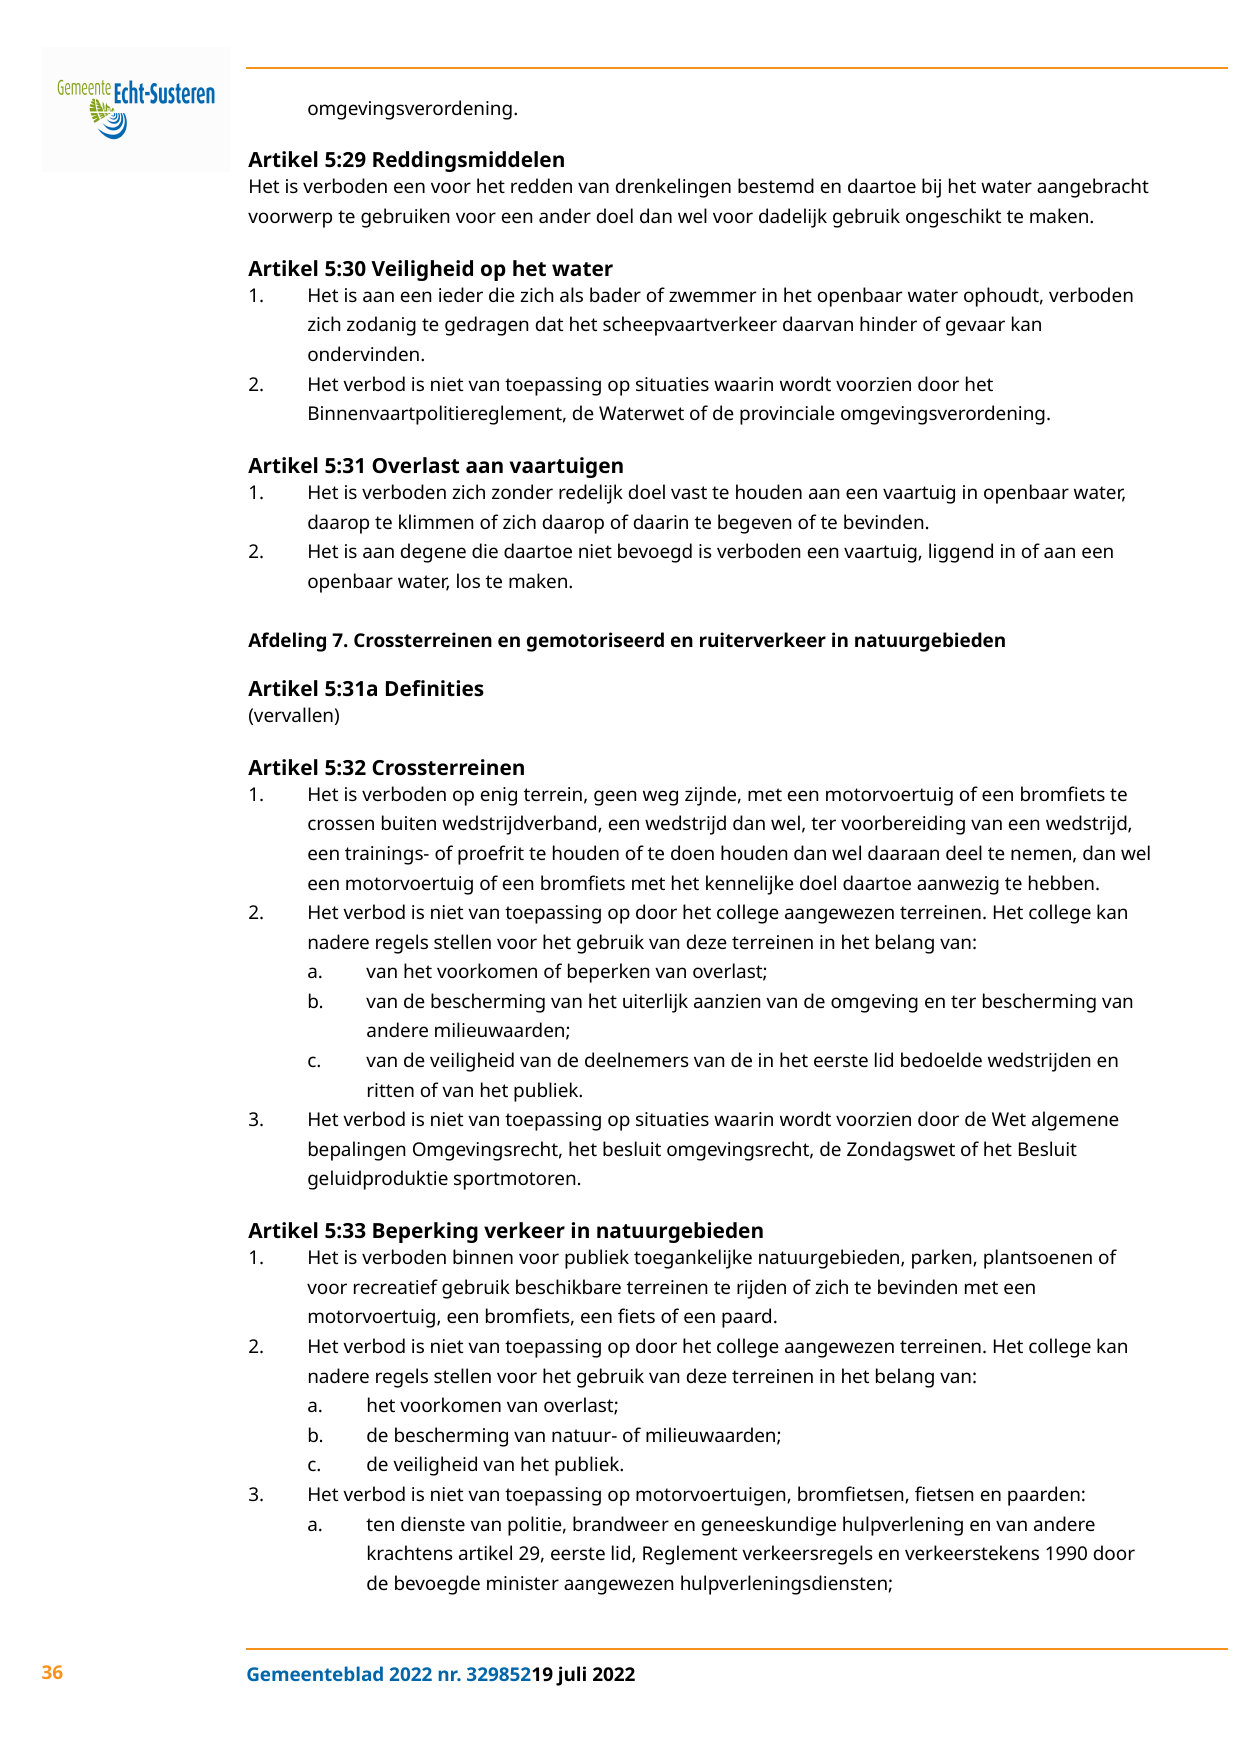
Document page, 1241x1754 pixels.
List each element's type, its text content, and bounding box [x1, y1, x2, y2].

list het voorkomen van overlast; [307, 1392, 1152, 1418]
list Het is verboden binnen voor publiek toegankelijke natuurgebieden, parken, plantsoenen of voor recreatief gebruik beschikbare terreinen te rijden of zich te bevinden met een motorvoertuig, een bromfiets, een fiets of een paard. [248, 1244, 1152, 1329]
list omgevingsverordening. [248, 95, 1152, 121]
list Het is aan degene die daartoe niet bevoegd is verboden een vaartuig, liggend in of aan een openbaar water, los te maken. [248, 538, 1152, 594]
list Het verbod is niet van toepassing op door het college aangewezen terreinen. Het college kan nadere regels stellen voor het gebruik van deze terreinen in het belang van: [248, 899, 1152, 955]
text Artikel 5:32 Crossterreinen [248, 753, 1152, 781]
text Artikel 5:30 Veiligheid op het water [248, 254, 1152, 282]
list Het verbod is niet van toepassing op door het college aangewezen terreinen. Het college kan nadere regels stellen voor het gebruik van deze terreinen in het belang van: [248, 1333, 1152, 1388]
picture [41, 47, 231, 172]
list Het verbod is niet van toepassing op motorvoertuigen, bromfietsen, fietsen en paarden: [248, 1481, 1152, 1507]
text Het is verboden een voor het redden van drenkelingen bestemd en daartoe bij het water aangebracht voorwerp te gebruiken voor een ander doel dan wel voor dadelijk gebruik ongeschikt te maken. [248, 174, 1152, 229]
list Het is verboden op enig terrein, geen weg zijnde, met een motorvoertuig of een bromfiets te crossen buiten wedstrijdverband, een wedstrijd dan wel, ter voorbereiding van een wedstrijd, een trainings- of proefrit te houden of te doen houden dan wel daaraan deel te nemen, dan wel een motorvoertuig of een bromfiets met het kennelijke doel daartoe aanwezig te hebben. [248, 781, 1152, 896]
list Het verbod is niet van toepassing op situaties waarin wordt voorzien door het Binnenvaartpolitiereglement, de Waterwet of de provinciale omgevingsverordening. [248, 371, 1152, 426]
text Artikel 5:33 Beperking verkeer in natuurgebieden [248, 1216, 1152, 1244]
text (vervallen) [248, 702, 1152, 728]
list Het verbod is niet van toepassing op situaties waarin wordt voorzien door de Wet algemene bepalingen Omgevingsrecht, het besluit omgevingsrecht, de Zondagswet of het Besluit geluidproduktie sportmotoren. [248, 1106, 1152, 1191]
list de bescherming van natuur- of milieuwaarden; [307, 1422, 1152, 1448]
list Het is verboden zich zonder redelijk doel vast te houden aan een vaartuig in openbaar water, daarop te klimmen of zich daarop of daarin te begeven of te bevinden. [248, 479, 1152, 534]
text Afdeling 7. Crossterreinen en gemotoriseerd en ruiterverkeer in natuurgebieden [248, 627, 1152, 653]
text Artikel 5:29 Reddingsmiddelen [248, 145, 1152, 174]
text Artikel 5:31a Definities [248, 674, 1152, 702]
list de veiligheid van het publiek. [307, 1452, 1152, 1477]
list van de veiligheid van de deelnemers van de in het eerste lid bedoelde wedstrijden en ritten of van het publiek. [307, 1047, 1152, 1103]
list van de bescherming van het uiterlijk aanzien van de omgeving en ter bescherming van andere milieuwaarden; [307, 988, 1152, 1043]
list ten dienste van politie, brandweer en geneeskundige hulpverlening en van andere krachtens artikel 29, eerste lid, Reglement verkeersregels en verkeerstekens 1990 door de bevoegde minister aangewezen hulpverleningsdiensten; [307, 1511, 1152, 1596]
text Artikel 5:31 Overlast aan vaartuigen [248, 451, 1152, 479]
list van het voorkomen of beperken van overlast; [307, 958, 1152, 984]
list Het is aan een ieder die zich als bader of zwemmer in het openbaar water ophoudt, verboden zich zodanig te gedragen dat het scheepvaartverkeer daarvan hinder of gevaar kan ondervinden. [248, 282, 1152, 367]
